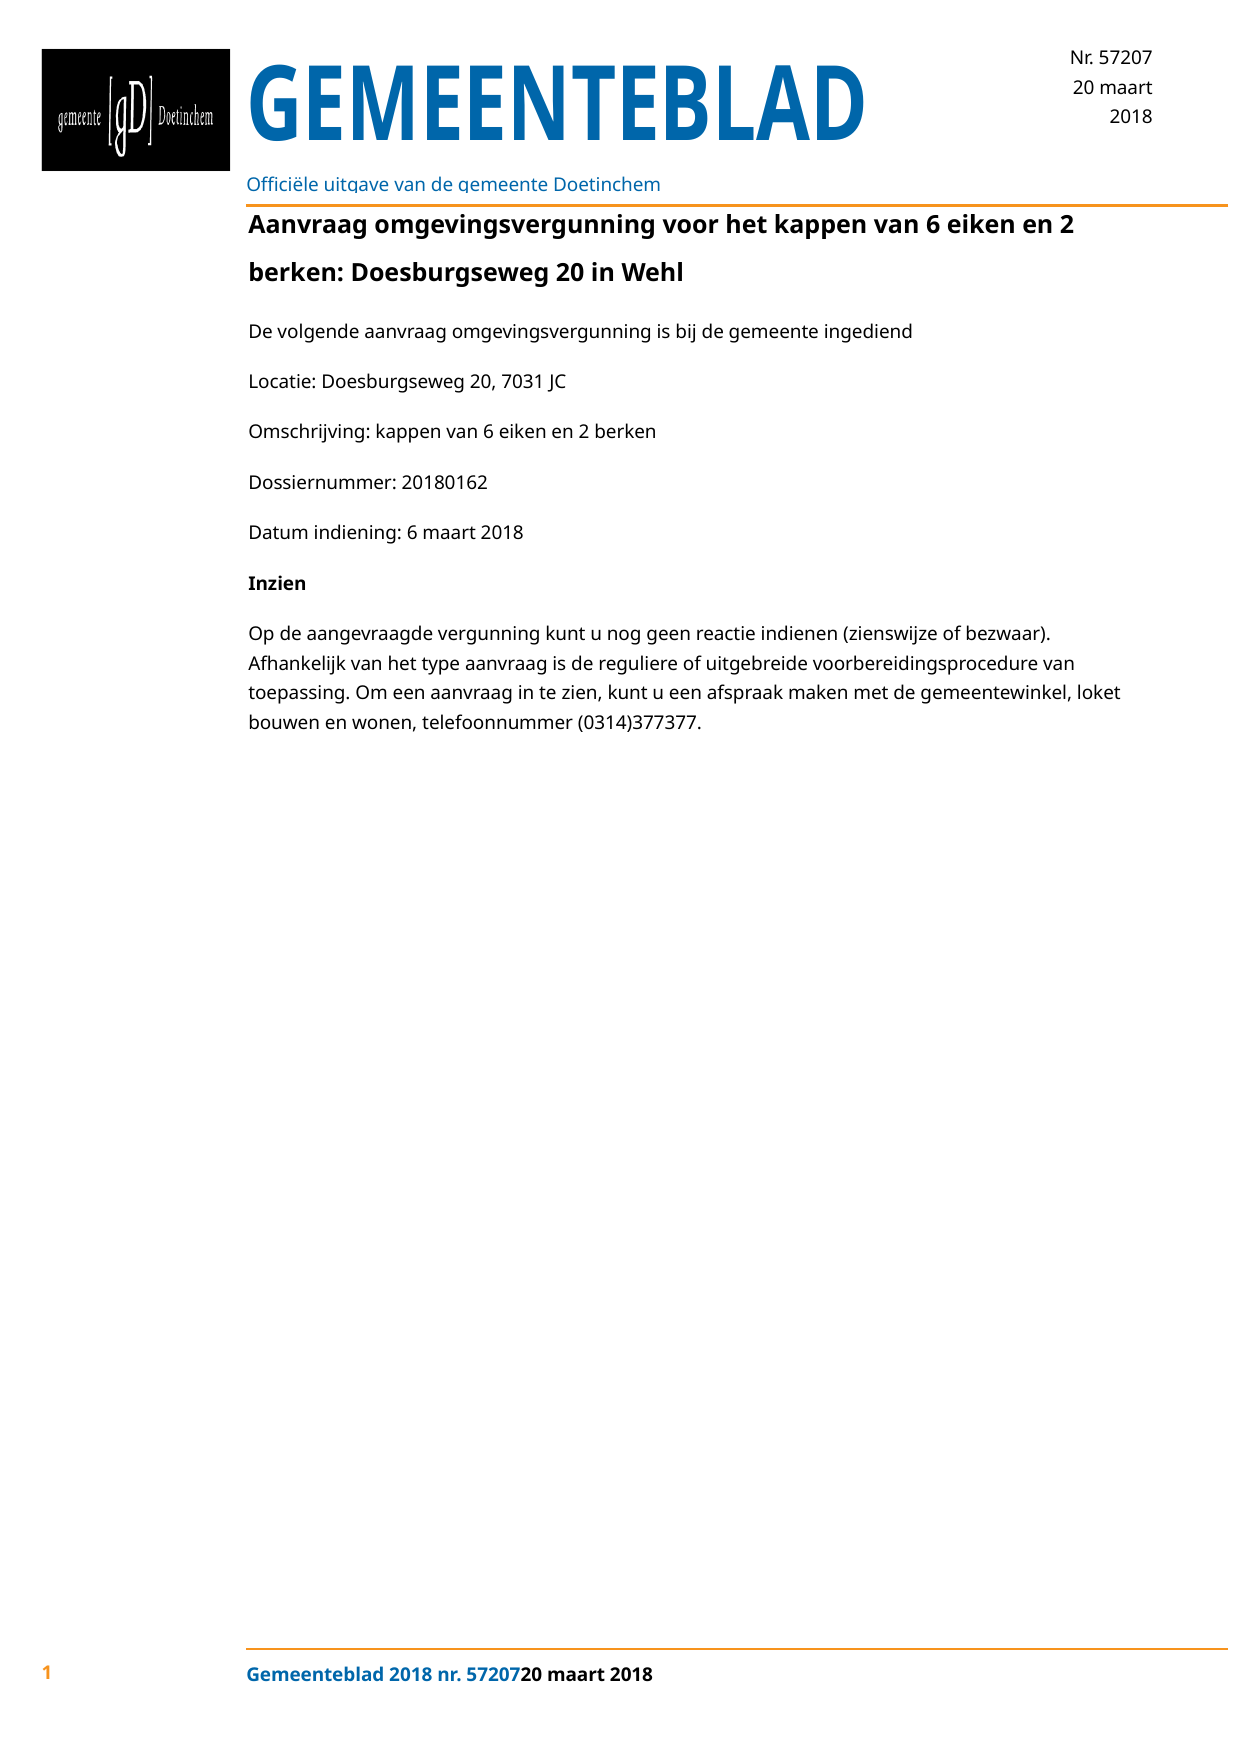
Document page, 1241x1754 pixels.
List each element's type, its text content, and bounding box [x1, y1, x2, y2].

picture [41, 47, 231, 172]
text Omschrijving: kappen van 6 eiken en 2 berken [248, 419, 1152, 444]
text Op de aangevraagde vergunning kunt u nog geen reactie indienen (zienswijze of bezwaar). Afhankelijk van het type aanvraag is de reguliere of uitgebreide voorbereidingsprocedure van toepassing. Om een aanvraag in te zien, kunt u een afspraak maken met de gemeentewinkel, loket bouwen en wonen, telefoonnummer (0314)377377. [248, 620, 1152, 735]
text Aanvraag omgevingsvergunning voor het kappen van 6 eiken en 2 berken: Doesburgseweg 20 in Wehl [248, 207, 1152, 288]
text Dossiernummer: 20180162 [248, 469, 1152, 495]
text Datum indiening: 6 maart 2018 [248, 519, 1152, 545]
text Inzien [248, 570, 1152, 596]
text Locatie: Doesburgseweg 20, 7031 JC [248, 368, 1152, 394]
text De volgende aanvraag omgevingsvergunning is bij de gemeente ingediend [248, 318, 1152, 344]
